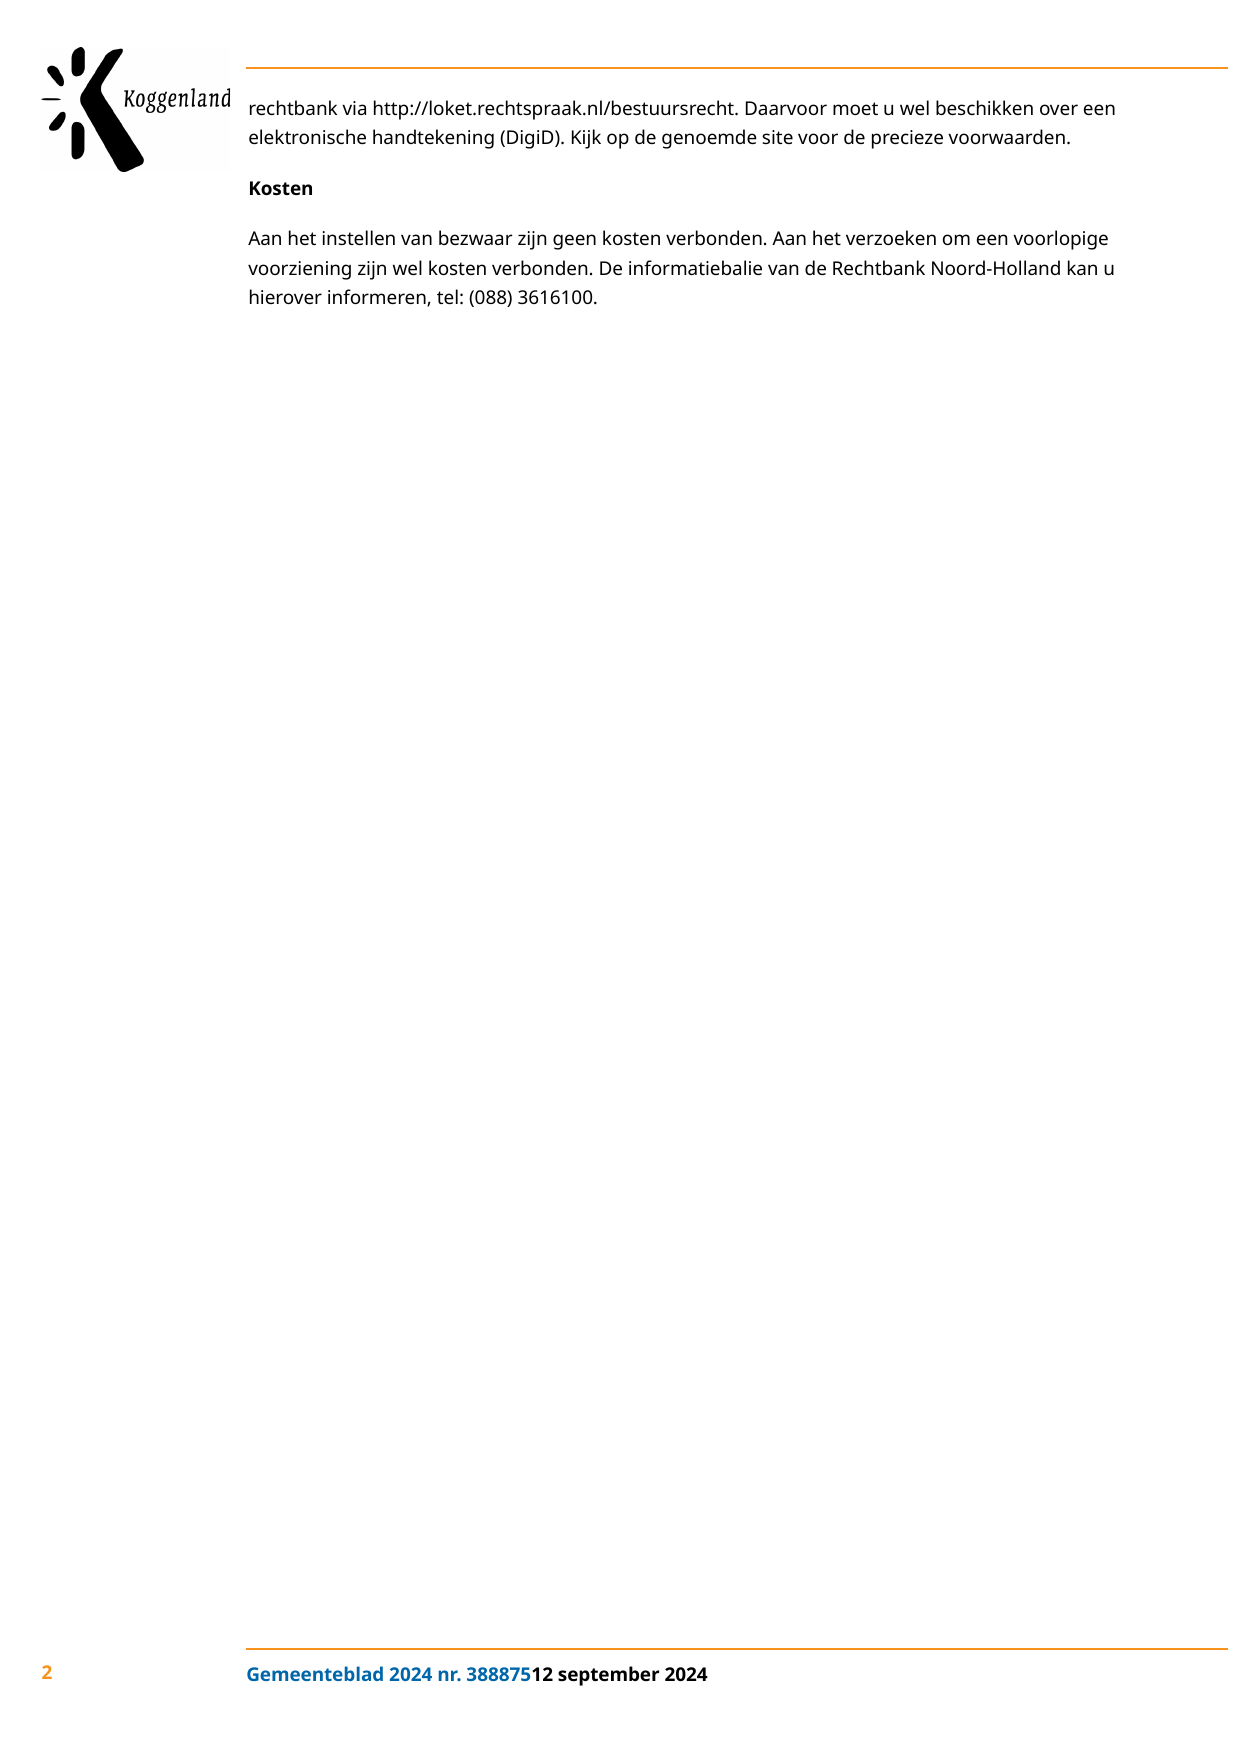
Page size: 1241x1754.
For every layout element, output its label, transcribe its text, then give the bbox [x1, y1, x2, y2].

text Kosten [248, 175, 1152, 201]
text Aan het instellen van bezwaar zijn geen kosten verbonden. Aan het verzoeken om een voorlopige voorziening zijn wel kosten verbonden. De informatiebalie van de Rechtbank Noord-Holland kan u hierover informeren, tel: (088) 3616100. [248, 225, 1152, 310]
text rechtbank via http://loket.rechtspraak.nl/bestuursrecht. Daarvoor moet u wel beschikken over een elektronische handtekening (DigiD). Kijk op de genoemde site voor de precieze voorwaarden. [248, 95, 1152, 150]
picture [41, 47, 231, 172]
